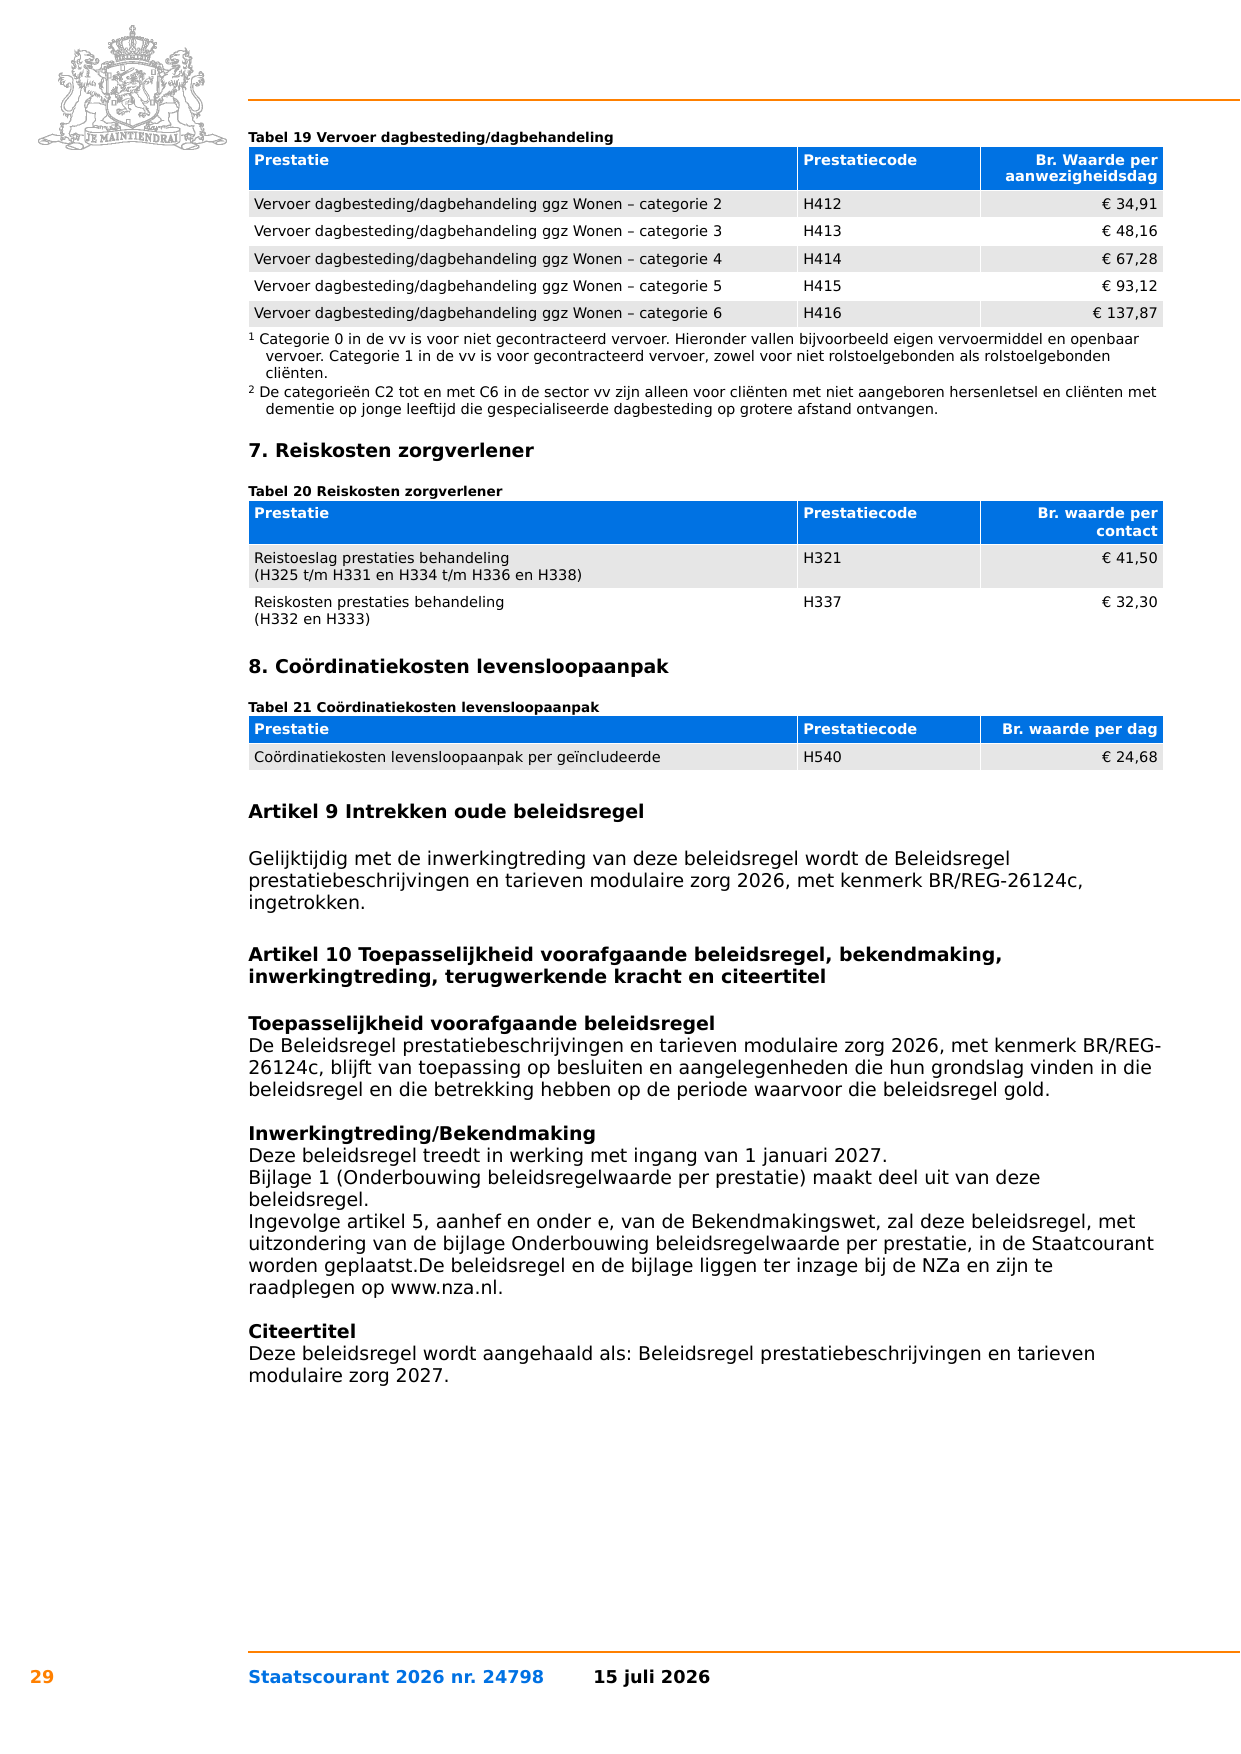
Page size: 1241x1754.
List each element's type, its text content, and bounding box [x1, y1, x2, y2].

picture [38, 25, 227, 150]
table_cell Br. waarde per dag [981, 716, 1163, 743]
table_header Tabel 21 Coördinatiekosten levensloopaanpak [248, 700, 1163, 715]
table_cell H416 [798, 301, 980, 327]
table_cell H414 [798, 246, 980, 272]
subtitle 7. Reiskosten zorgverlener [248, 440, 1163, 462]
table_cell H412 [798, 191, 980, 217]
table_cell Reiskosten prestaties behandeling (H332 en H333) [249, 590, 797, 633]
table_cell Coördinatiekosten levensloopaanpak per geïncludeerde [249, 744, 797, 770]
table_cell H540 [798, 744, 980, 770]
table_cell H413 [798, 219, 980, 245]
text De Beleidsregel prestatiebeschrijvingen en tarieven modulaire zorg 2026, met kenmerk BR/REG-26124c, blijft van toepassing op besluiten en aangelegenheden die hun grondslag vinden in die beleidsregel en die betrekking hebben op de periode waarvoor die beleidsregel gold. [248, 1035, 1163, 1101]
table_cell Vervoer dagbesteding/dagbehandeling ggz Wonen – categorie 6 [249, 301, 797, 327]
table_header Tabel 20 Reiskosten zorgverlener [248, 484, 1163, 500]
subtitle Inwerkingtreding/Bekendmaking [248, 1123, 1163, 1145]
subtitle 8. Coördinatiekosten levensloopaanpak [248, 656, 1163, 678]
text Ingevolge artikel 5, aanhef en onder e, van de Bekendmakingswet, zal deze beleidsregel, met uitzondering van de bijlage Onderbouwing beleidsregelwaarde per prestatie, in de Staatcourant worden geplaatst.De beleidsregel en de bijlage liggen ter inzage bij de NZa en zijn te raadplegen op www.nza.nl. [248, 1211, 1163, 1299]
table_cell Prestatiecode [798, 716, 980, 743]
table_cell Vervoer dagbesteding/dagbehandeling ggz Wonen – categorie 4 [249, 246, 797, 272]
table_cell Vervoer dagbesteding/dagbehandeling ggz Wonen – categorie 5 [249, 273, 797, 299]
table_cell 1 Categorie 0 in de vv is voor niet gecontracteerd vervoer. Hieronder vallen bijvoorbeeld eigen vervoermiddel en openbaar vervoer. Categorie 1 in de vv is voor gecontracteerd vervoer, zowel voor niet rolstoelgebonden als rolstoelgebonden cliënten. 2 De categorieën C2 tot en met C6 in de sector vv zijn alleen voor cliënten met niet aangeboren hersenletsel en cliënten met dementie op jonge leeftijd die gespecialiseerde dagbesteding op grotere afstand ontvangen. [248, 328, 1163, 418]
table_cell € 34,91 [981, 191, 1163, 217]
table_cell H415 [798, 273, 980, 299]
table_cell Prestatie [249, 501, 797, 544]
table_cell Vervoer dagbesteding/dagbehandeling ggz Wonen – categorie 2 [249, 191, 797, 217]
table_cell Prestatiecode [798, 147, 980, 190]
table_cell € 32,30 [981, 590, 1163, 633]
table_cell Br. Waarde per aanwezigheidsdag [981, 147, 1163, 190]
table_cell € 67,28 [981, 246, 1163, 272]
table_cell Reistoeslag prestaties behandeling (H325 t/m H331 en H334 t/m H336 en H338) [249, 545, 797, 588]
subtitle Artikel 10 Toepasselijkheid voorafgaande beleidsregel, bekendmaking, inwerkingtreding, terugwerkende kracht en citeertitel [248, 944, 1163, 988]
table_cell € 48,16 [981, 219, 1163, 245]
subtitle Citeertitel [248, 1321, 1163, 1342]
text Deze beleidsregel treedt in werking met ingang van 1 januari 2027. [248, 1145, 1163, 1167]
subtitle Artikel 9 Intrekken oude beleidsregel [248, 801, 1163, 823]
text Bijlage 1 (Onderbouwing beleidsregelwaarde per prestatie) maakt deel uit van deze beleidsregel. [248, 1167, 1163, 1211]
table_cell € 93,12 [981, 273, 1163, 299]
subtitle Toepasselijkheid voorafgaande beleidsregel [248, 1013, 1163, 1035]
table_cell Prestatie [249, 716, 797, 743]
table_cell € 137,87 [981, 301, 1163, 327]
text Deze beleidsregel wordt aangehaald als: Beleidsregel prestatiebeschrijvingen en tarieven modulaire zorg 2027. [248, 1342, 1163, 1386]
table_cell H321 [798, 545, 980, 588]
table_cell Prestatie [249, 147, 797, 190]
table_cell € 24,68 [981, 744, 1163, 770]
table_cell € 41,50 [981, 545, 1163, 588]
text Gelijktijdig met de inwerkingtreding van deze beleidsregel wordt de Beleidsregel prestatiebeschrijvingen en tarieven modulaire zorg 2026, met kenmerk BR/REG-26124c, ingetrokken. [248, 848, 1163, 914]
table_cell Vervoer dagbesteding/dagbehandeling ggz Wonen – categorie 3 [249, 219, 797, 245]
table_cell Prestatiecode [798, 501, 980, 544]
table_cell H337 [798, 590, 980, 633]
table_header Tabel 19 Vervoer dagbesteding/dagbehandeling [248, 130, 1163, 146]
table_cell Br. waarde per contact [981, 501, 1163, 544]
